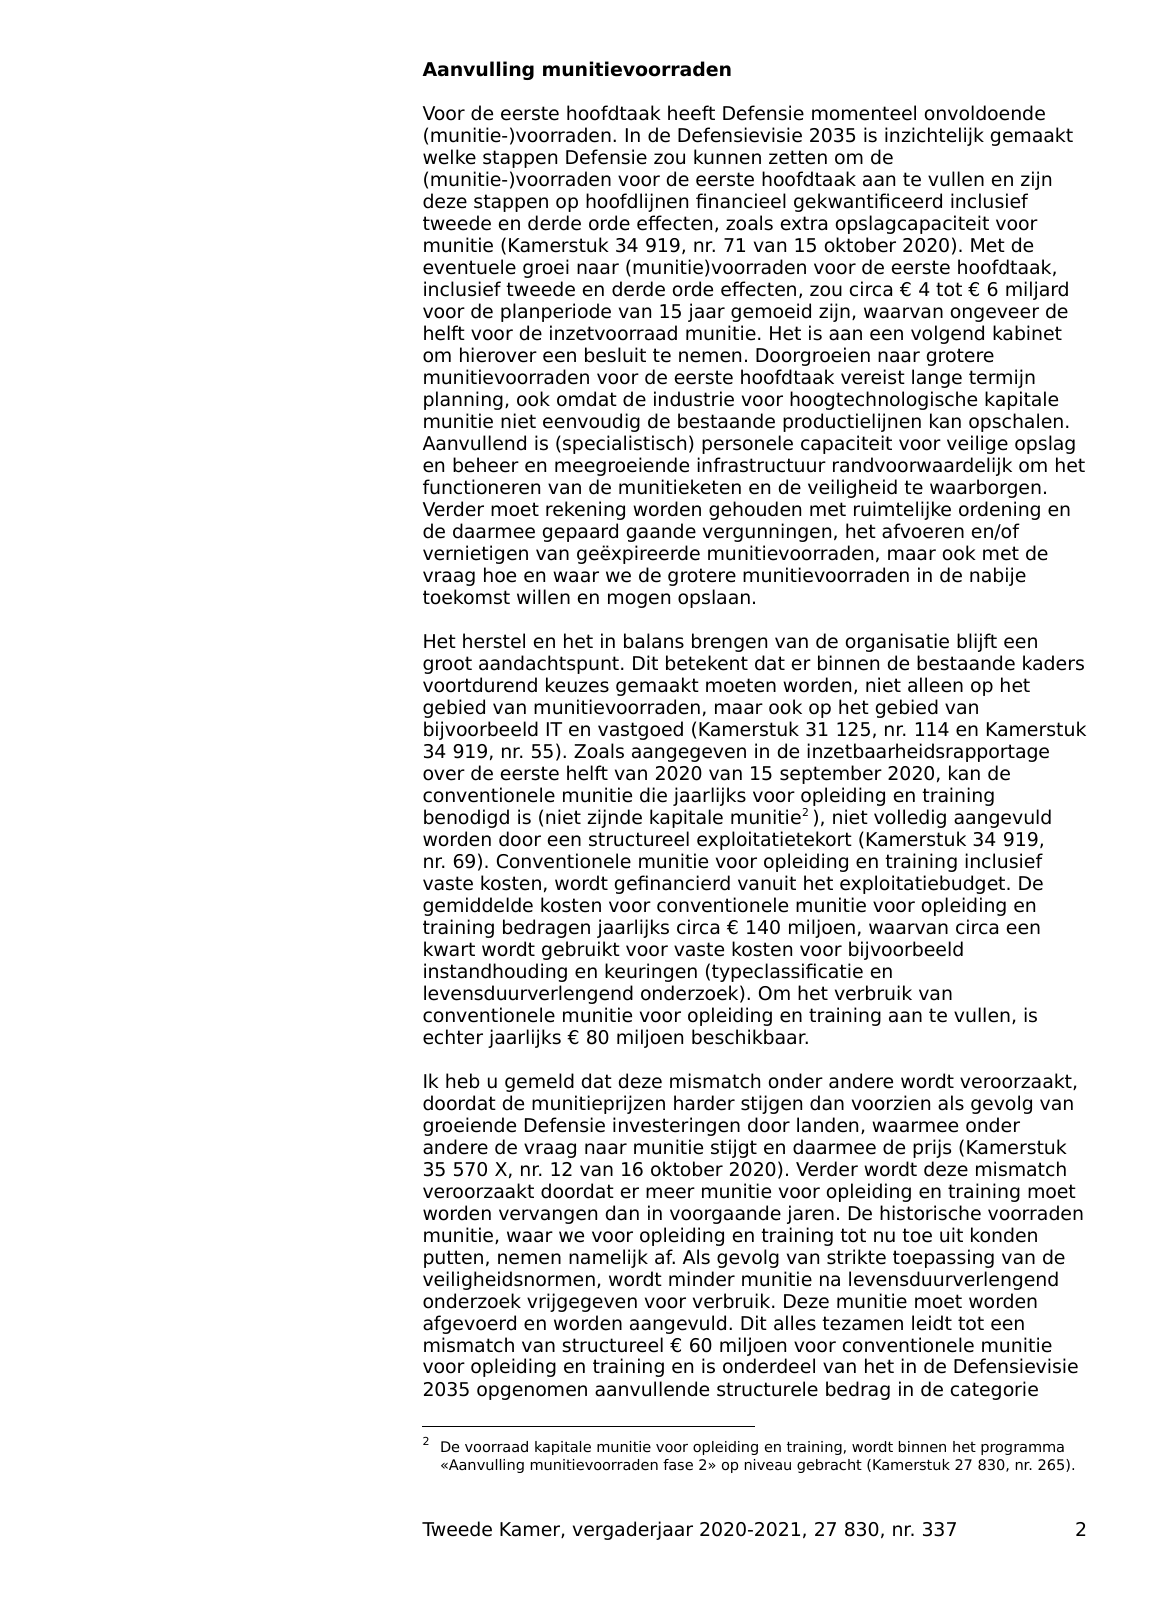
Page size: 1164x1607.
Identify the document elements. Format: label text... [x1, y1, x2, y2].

subtitle Aanvulling munitievoorraden [422, 59, 1087, 81]
text Het herstel en het in balans brengen van de organisatie blijft een groot aandachtspunt. Dit betekent dat er binnen de bestaande kaders voortdurend keuzes gemaakt moeten worden, niet alleen op het gebied van munitievoorraden, maar ook op het gebied van bijvoorbeeld IT en vastgoed (Kamerstuk 31 125, nr. 114 en Kamerstuk 34 919, nr. 55). Zoals aangegeven in de inzetbaarheidsrapportage over de eerste helft van 2020 van 15 september 2020, kan de conventionele munitie die jaarlijks voor opleiding en training benodigd is (niet zijnde kapitale munitie), niet volledig aangevuld worden door een structureel exploitatietekort (Kamerstuk 34 919, nr. 69). Conventionele munitie voor opleiding en training inclusief vaste kosten, wordt gefinancierd vanuit het exploitatiebudget. De gemiddelde kosten voor conventionele munitie voor opleiding en training bedragen jaarlijks circa € 140 miljoen, waarvan circa een kwart wordt gebruikt voor vaste kosten voor bijvoorbeeld instandhouding en keuringen (typeclassificatie en levensduurverlengend onderzoek). Om het verbruik van conventionele munitie voor opleiding en training aan te vullen, is echter jaarlijks € 80 miljoen beschikbaar. [422, 631, 1087, 1048]
text Voor de eerste hoofdtaak heeft Defensie momenteel onvoldoende (munitie-)voorraden. In de Defensievisie 2035 is inzichtelijk gemaakt welke stappen Defensie zou kunnen zetten om de (munitie-)voorraden voor de eerste hoofdtaak aan te vullen en zijn deze stappen op hoofdlijnen financieel gekwantificeerd inclusief tweede en derde orde effecten, zoals extra opslagcapaciteit voor munitie (Kamerstuk 34 919, nr. 71 van 15 oktober 2020). Met de eventuele groei naar (munitie)voorraden voor de eerste hoofdtaak, inclusief tweede en derde orde effecten, zou circa € 4 tot € 6 miljard voor de planperiode van 15 jaar gemoeid zijn, waarvan ongeveer de helft voor de inzetvoorraad munitie. Het is aan een volgend kabinet om hierover een besluit te nemen. Doorgroeien naar grotere munitievoorraden voor de eerste hoofdtaak vereist lange termijn planning, ook omdat de industrie voor hoogtechnologische kapitale munitie niet eenvoudig de bestaande productielijnen kan opschalen. Aanvullend is (specialistisch) personele capaciteit voor veilige opslag en beheer en meegroeiende infrastructuur randvoorwaardelijk om het functioneren van de munitieketen en de veiligheid te waarborgen. Verder moet rekening worden gehouden met ruimtelijke ordening en de daarmee gepaard gaande vergunningen, het afvoeren en/of vernietigen van geëxpireerde munitievoorraden, maar ook met de vraag hoe en waar we de grotere munitievoorraden in de nabije toekomst willen en mogen opslaan. [422, 103, 1087, 609]
text De voorraad kapitale munitie voor opleiding en training, wordt binnen het programma «Aanvulling munitievoorraden fase 2» op niveau gebracht (Kamerstuk 27 830, nr. 265). [422, 1435, 1087, 1474]
text Ik heb u gemeld dat deze mismatch onder andere wordt veroorzaakt, doordat de munitieprijzen harder stijgen dan voorzien als gevolg van groeiende Defensie investeringen door landen, waarmee onder andere de vraag naar munitie stijgt en daarmee de prijs (Kamerstuk 35 570 X, nr. 12 van 16 oktober 2020). Verder wordt deze mismatch veroorzaakt doordat er meer munitie voor opleiding en training moet worden vervangen dan in voorgaande jaren. De historische voorraden munitie, waar we voor opleiding en training tot nu toe uit konden putten, nemen namelijk af. Als gevolg van strikte toepassing van de veiligheidsnormen, wordt minder munitie na levensduurverlengend onderzoek vrijgegeven voor verbruik. Deze munitie moet worden afgevoerd en worden aangevuld. Dit alles tezamen leidt tot een mismatch van structureel € 60 miljoen voor conventionele munitie voor opleiding en training en is onderdeel van het in de Defensievisie 2035 opgenomen aanvullende structurele bedrag in de categorie [422, 1071, 1087, 1400]
